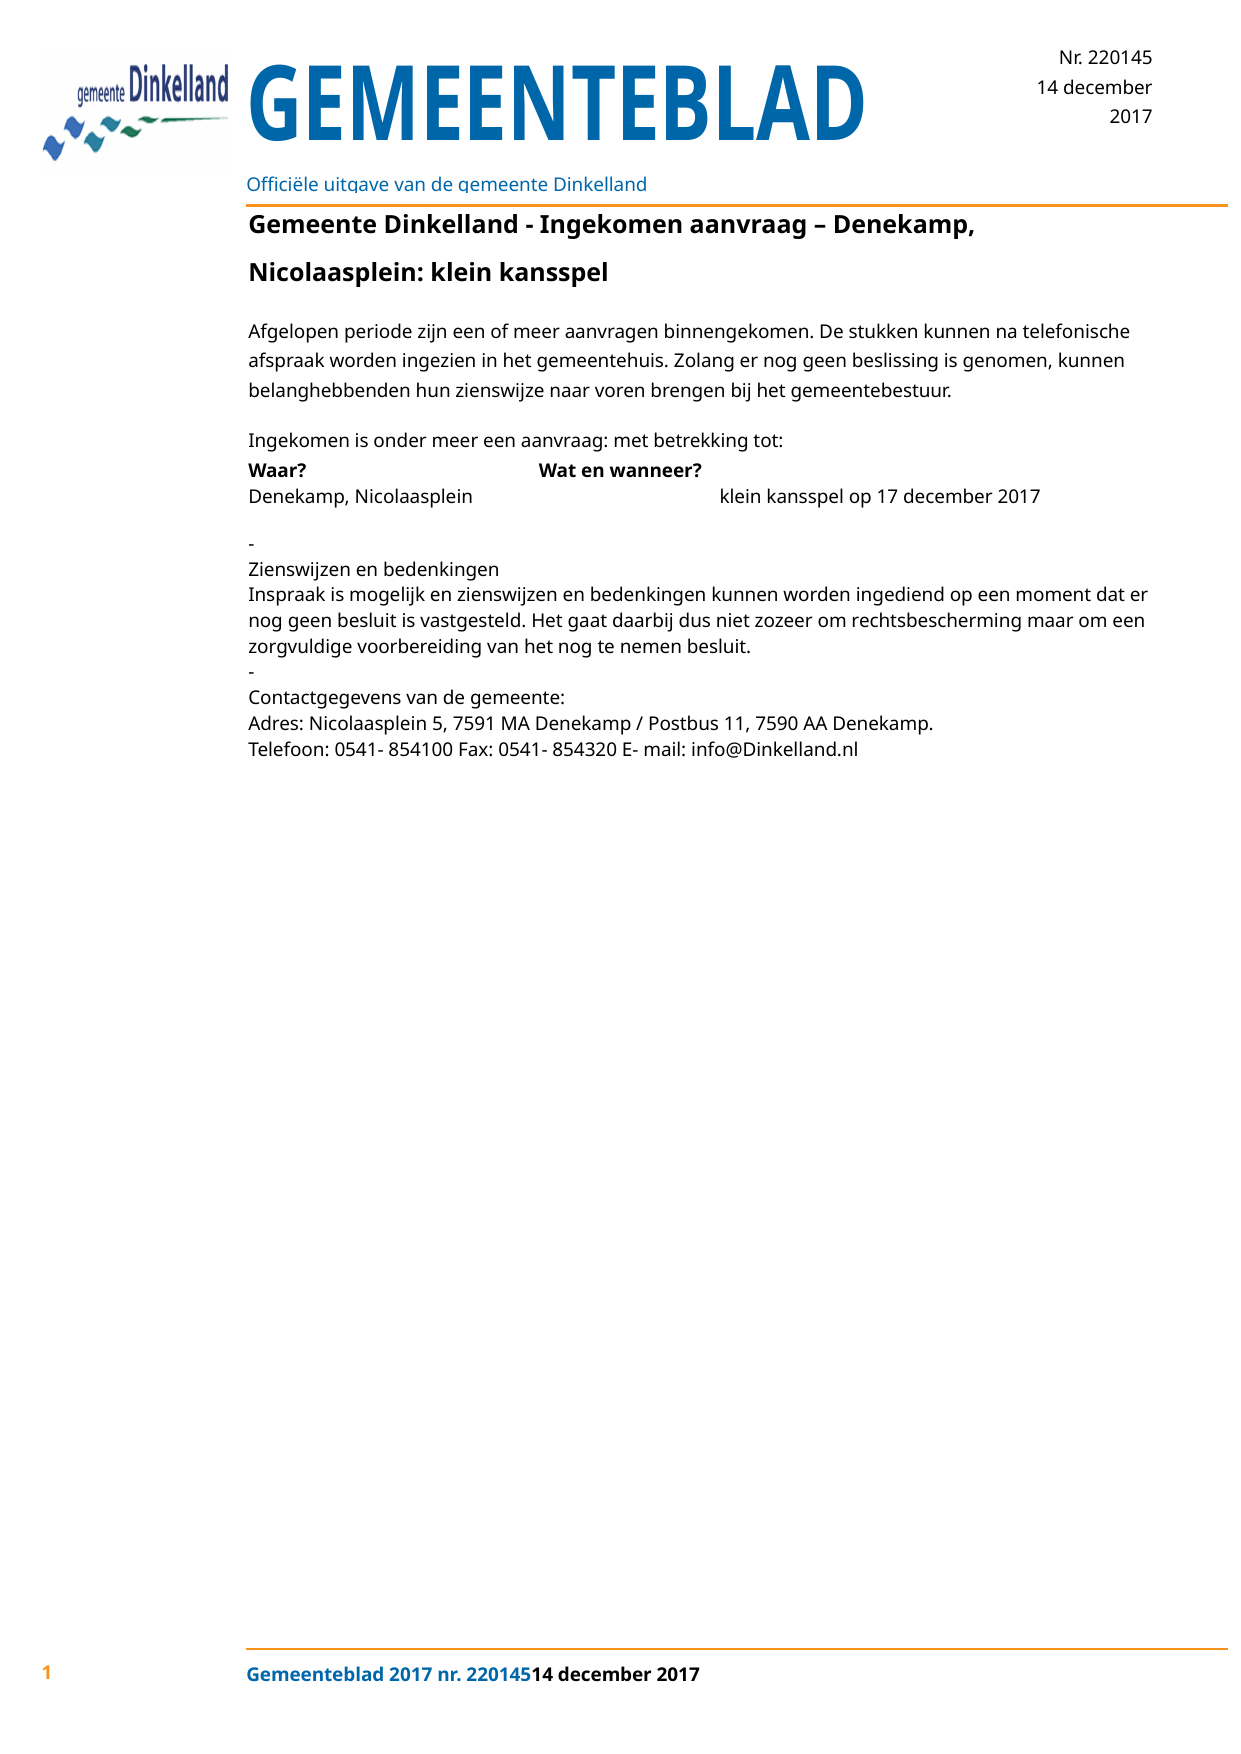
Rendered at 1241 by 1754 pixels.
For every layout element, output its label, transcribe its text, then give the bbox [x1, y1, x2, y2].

text Contactgegevens van de gemeente: [248, 684, 1152, 710]
picture [41, 47, 231, 172]
table_cell klein kansspel op 17 december 2017 [719, 483, 1152, 509]
text Inspraak is mogelijk en zienswijzen en bedenkingen kunnen worden ingediend op een moment dat er nog geen besluit is vastgesteld. Het gaat daarbij dus niet zozeer om rechtsbescherming maar om een zorgvuldige voorbereiding van het nog te nemen besluit. [248, 582, 1152, 659]
text Zienswijzen en bedenkingen [248, 556, 1152, 582]
text - [248, 659, 1152, 684]
text - [248, 530, 1152, 556]
text Ingekomen is onder meer een aanvraag: met betrekking tot: [248, 427, 1152, 453]
table_header Wat en wanneer? [539, 457, 1152, 483]
text Telefoon: 0541- 854100 Fax: 0541- 854320 E- mail: info@Dinkelland.nl [248, 736, 1152, 762]
table_header Waar? [248, 457, 539, 483]
text Gemeente Dinkelland - Ingekomen aanvraag – Denekamp, Nicolaasplein: klein kansspel [248, 207, 1152, 288]
table_cell Denekamp, Nicolaasplein [248, 483, 719, 509]
text Adres: Nicolaasplein 5, 7591 MA Denekamp / Postbus 11, 7590 AA Denekamp. [248, 710, 1152, 736]
text Afgelopen periode zijn een of meer aanvragen binnengekomen. De stukken kunnen na telefonische afspraak worden ingezien in het gemeentehuis. Zolang er nog geen beslissing is genomen, kunnen belanghebbenden hun zienswijze naar voren brengen bij het gemeentebestuur. [248, 318, 1152, 403]
